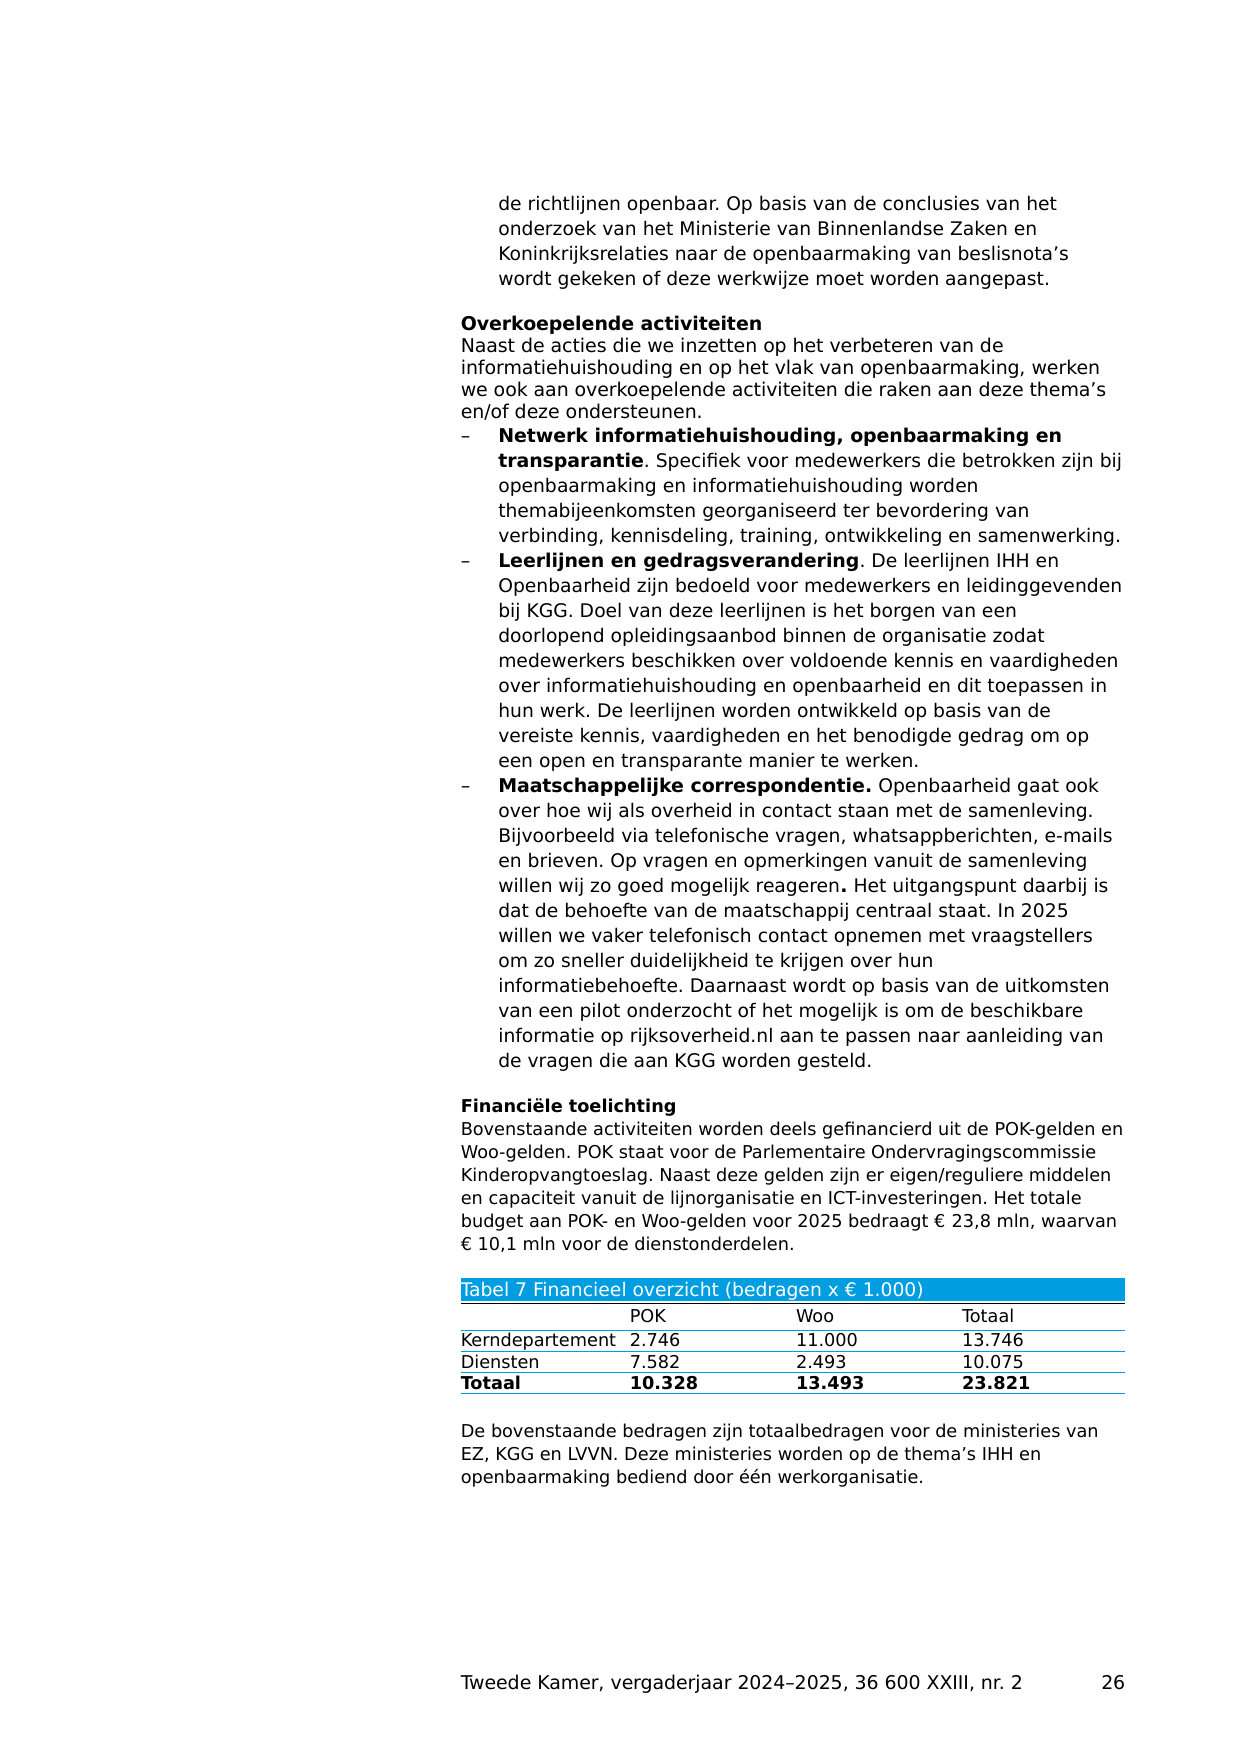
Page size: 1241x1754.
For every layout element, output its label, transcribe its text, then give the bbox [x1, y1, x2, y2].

table_cell 13.493 [793, 1373, 959, 1393]
text Financiële toelichting Bovenstaande activiteiten worden deels gefinancierd uit de POK-gelden en Woo-gelden. POK staat voor de Parlementaire Ondervragingscommissie Kinderopvangtoeslag. Naast deze gelden zijn er eigen/reguliere middelen en capaciteit vanuit de lijnorganisatie en ICT-investeringen. Het totale budget aan POK- en Woo-gelden voor 2025 bedraagt € 23,8 mln, waarvan € 10,1 mln voor de dienstonderdelen. [461, 1094, 1125, 1255]
table_cell Diensten [461, 1352, 627, 1372]
table_cell Woo [793, 1304, 959, 1330]
text De bovenstaande bedragen zijn totaalbedragen voor de ministeries van EZ, KGG en LVVN. Deze ministeries worden op de thema’s IHH en openbaarmaking bediend door één werkorganisatie. [461, 1419, 1125, 1488]
text Overkoepelende activiteiten Naast de acties die we inzetten op het verbeteren van de informatiehuishouding en op het vlak van openbaarmaking, werken we ook aan overkoepelende activiteiten die raken aan deze thema’s en/of deze ondersteunen. [461, 313, 1125, 423]
table_cell Totaal [461, 1373, 627, 1393]
table_cell 13.746 [959, 1331, 1125, 1351]
table_cell Totaal [959, 1304, 1125, 1330]
table_cell 10.328 [627, 1373, 793, 1393]
table_cell 10.075 [959, 1352, 1125, 1372]
table_cell [461, 1304, 627, 1330]
table_cell 23.821 [959, 1373, 1125, 1393]
table_cell 2.493 [793, 1352, 959, 1372]
table_cell Kerndepartement [461, 1331, 627, 1351]
table_cell POK [627, 1304, 793, 1330]
list de richtlijnen openbaar. Op basis van de conclusies van het onderzoek van het Ministerie van Binnenlandse Zaken en Koninkrijksrelaties naar de openbaarmaking van beslisnota’s wordt gekeken of deze werkwijze moet worden aangepast. [461, 191, 1125, 291]
list Leerlijnen en gedragsverandering. De leerlijnen IHH en Openbaarheid zijn bedoeld voor medewerkers en leidinggevenden bij KGG. Doel van deze leerlijnen is het borgen van een doorlopend opleidingsaanbod binnen de organisatie zodat medewerkers beschikken over voldoende kennis en vaardigheden over informatiehuishouding en openbaarheid en dit toepassen in hun werk. De leerlijnen worden ontwikkeld op basis van de vereiste kennis, vaardigheden en het benodigde gedrag om op een open en transparante manier te werken. [461, 548, 1125, 773]
list Maatschappelijke correspondentie. Openbaarheid gaat ook over hoe wij als overheid in contact staan met de samenleving. Bijvoorbeeld via telefonische vragen, whatsappberichten, e-mails en brieven. Op vragen en opmerkingen vanuit de samenleving willen wij zo goed mogelijk reageren. Het uitgangspunt daarbij is dat de behoefte van de maatschappij centraal staat. In 2025 willen we vaker telefonisch contact opnemen met vraagstellers om zo sneller duidelijkheid te krijgen over hun informatiebehoefte. Daarnaast wordt op basis van de uitkomsten van een pilot onderzocht of het mogelijk is om de beschikbare informatie op rijksoverheid.nl aan te passen naar aanleiding van de vragen die aan KGG worden gesteld. [461, 773, 1125, 1073]
table_cell 2.746 [627, 1331, 793, 1351]
list Netwerk informatiehuishouding, openbaarmaking en transparantie. Specifiek voor medewerkers die betrokken zijn bij openbaarmaking en informatiehuishouding worden themabijeenkomsten georganiseerd ter bevordering van verbinding, kennisdeling, training, ontwikkeling en samenwerking. [461, 423, 1125, 548]
table_cell 7.582 [627, 1352, 793, 1372]
table_cell 11.000 [793, 1331, 959, 1351]
